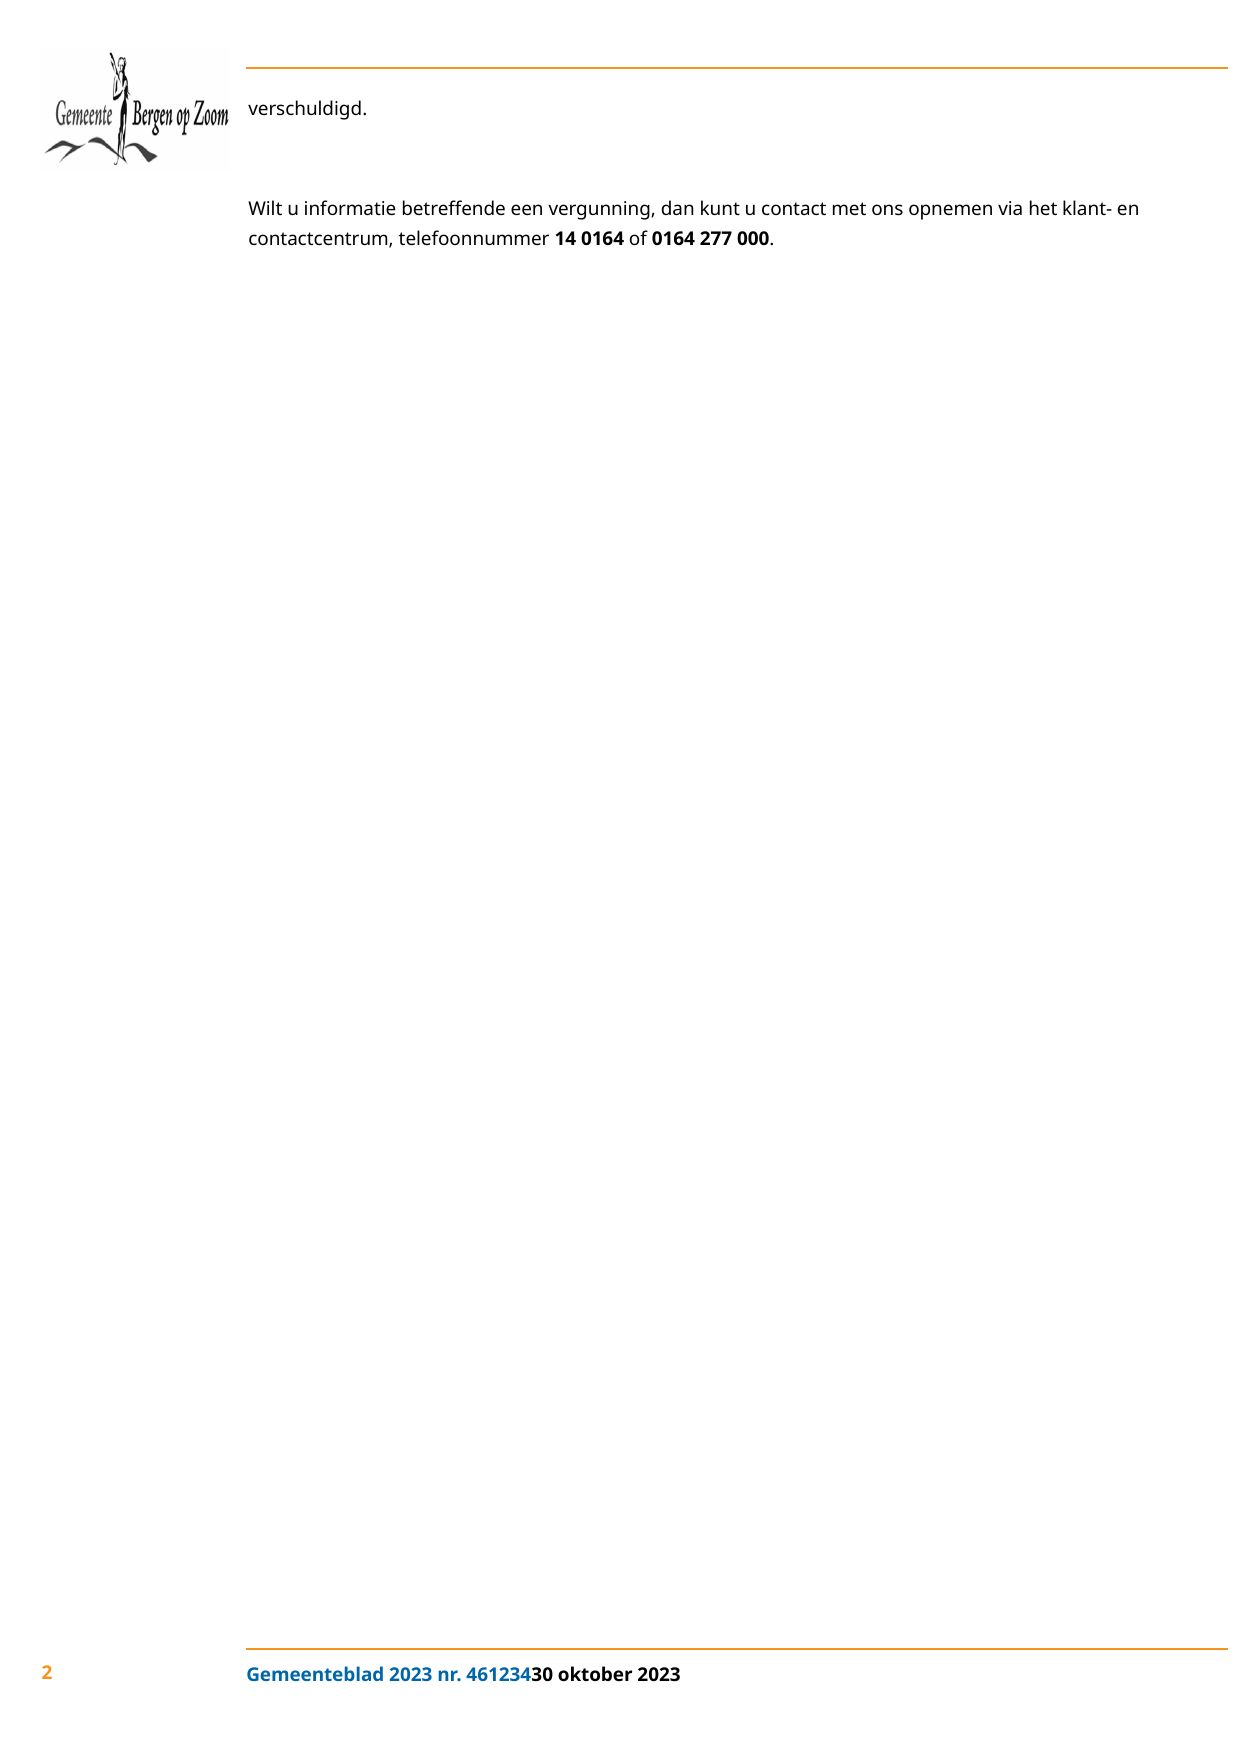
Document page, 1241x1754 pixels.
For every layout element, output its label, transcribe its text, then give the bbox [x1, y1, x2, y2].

picture [41, 47, 231, 172]
text Wilt u informatie betreffende een vergunning, dan kunt u contact met ons opnemen via het klant- en contactcentrum, telefoonnummer 14 0164 of 0164 277 000. [248, 196, 1152, 251]
text verschuldigd. [248, 95, 1152, 121]
